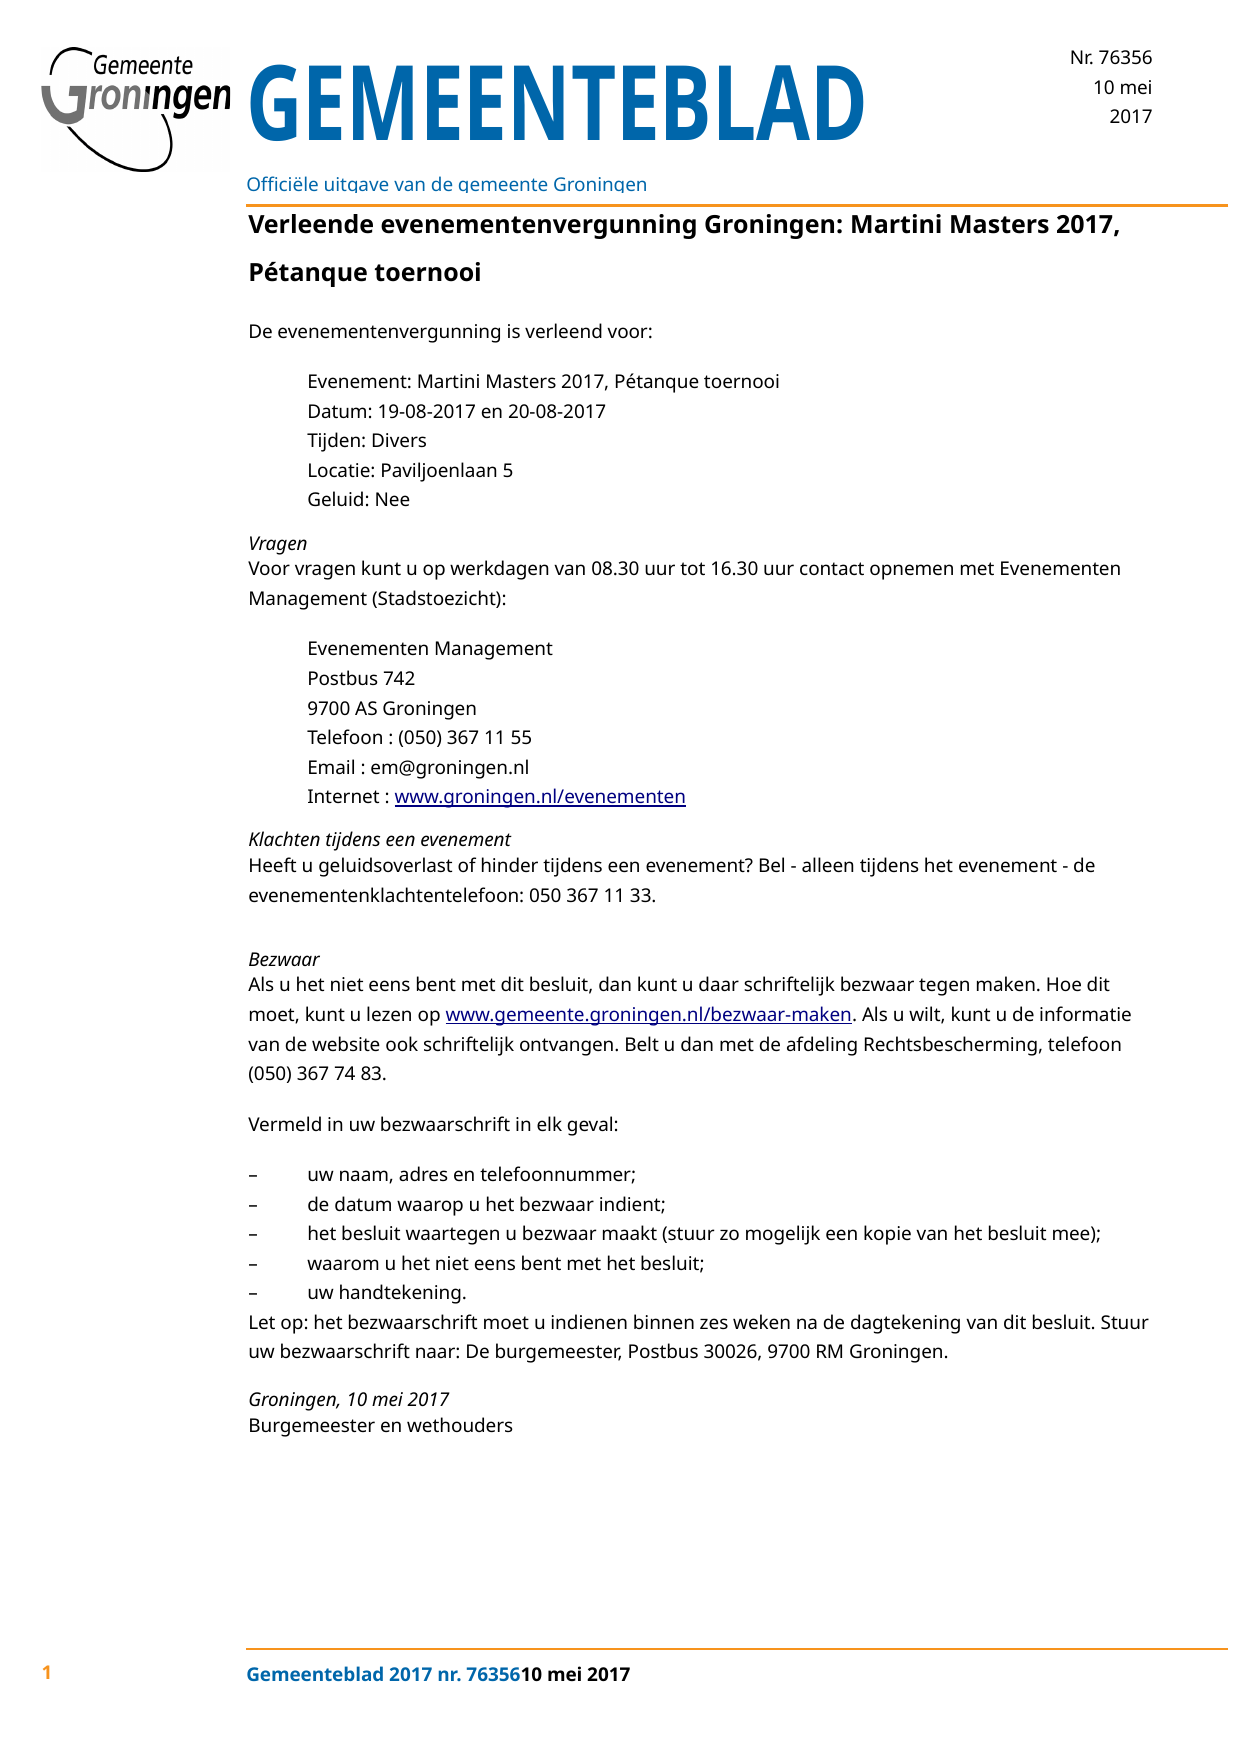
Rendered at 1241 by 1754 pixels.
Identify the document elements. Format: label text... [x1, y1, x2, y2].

text Vermeld in uw bezwaarschrift in elk geval: [248, 1111, 1152, 1136]
list het besluit waartegen u bezwaar maakt (stuur zo mogelijk een kopie van het besluit mee); [248, 1220, 1152, 1246]
list de datum waarop u het bezwaar indient; [248, 1191, 1152, 1216]
list Tijden: Divers [248, 427, 1152, 453]
list Postbus 742 [248, 665, 1152, 691]
text Als u het niet eens bent met dit besluit, dan kunt u daar schriftelijk bezwaar tegen maken. Hoe dit moet, kunt u lezen op www.gemeente.groningen.nl/bezwaar-maken. Als u wilt, kunt u de informatie van de website ook schriftelijk ontvangen. Belt u dan met de afdeling Rechtsbescherming, telefoon (050) 367 74 83. [248, 972, 1152, 1086]
list Email : em@groningen.nl [248, 754, 1152, 779]
text Voor vragen kunt u op werkdagen van 08.30 uur tot 16.30 uur contact opnemen met Evenementen Management (Stadstoezicht): [248, 556, 1152, 611]
list waarom u het niet eens bent met het besluit; [248, 1250, 1152, 1276]
text De evenementenvergunning is verleend voor: [248, 318, 1152, 344]
list Evenementen Management [248, 636, 1152, 661]
list Locatie: Paviljoenlaan 5 [248, 457, 1152, 483]
text Heeft u geluidsoverlast of hinder tijdens een evenement? Bel - alleen tijdens het evenement - de evenementenklachtentelefoon: 050 367 11 33. [248, 852, 1152, 908]
list uw naam, adres en telefoonnummer; [248, 1161, 1152, 1187]
list Geluid: Nee [248, 487, 1152, 512]
list Datum: 19-08-2017 en 20-08-2017 [248, 398, 1152, 424]
text Vragen [248, 530, 1152, 556]
list Internet : www.groningen.nl/evenementen [248, 783, 1152, 809]
text Verleende evenementenvergunning Groningen: Martini Masters 2017, Pétanque toernooi [248, 207, 1152, 288]
text Bezwaar [248, 946, 1152, 972]
text Let op: het bezwaarschrift moet u indienen binnen zes weken na de dagtekening van dit besluit. Stuur uw bezwaarschrift naar: De burgemeester, Postbus 30026, 9700 RM Groningen. [248, 1309, 1152, 1364]
list uw handtekening. [248, 1279, 1152, 1305]
list Evenement: Martini Masters 2017, Pétanque toernooi [248, 368, 1152, 394]
text Burgemeester en wethouders [248, 1412, 1152, 1438]
list 9700 AS Groningen [248, 695, 1152, 720]
list Telefoon : (050) 367 11 55 [248, 724, 1152, 750]
text Groningen, 10 mei 2017 [248, 1386, 1152, 1412]
text Klachten tijdens een evenement [248, 827, 1152, 852]
picture [41, 47, 231, 172]
